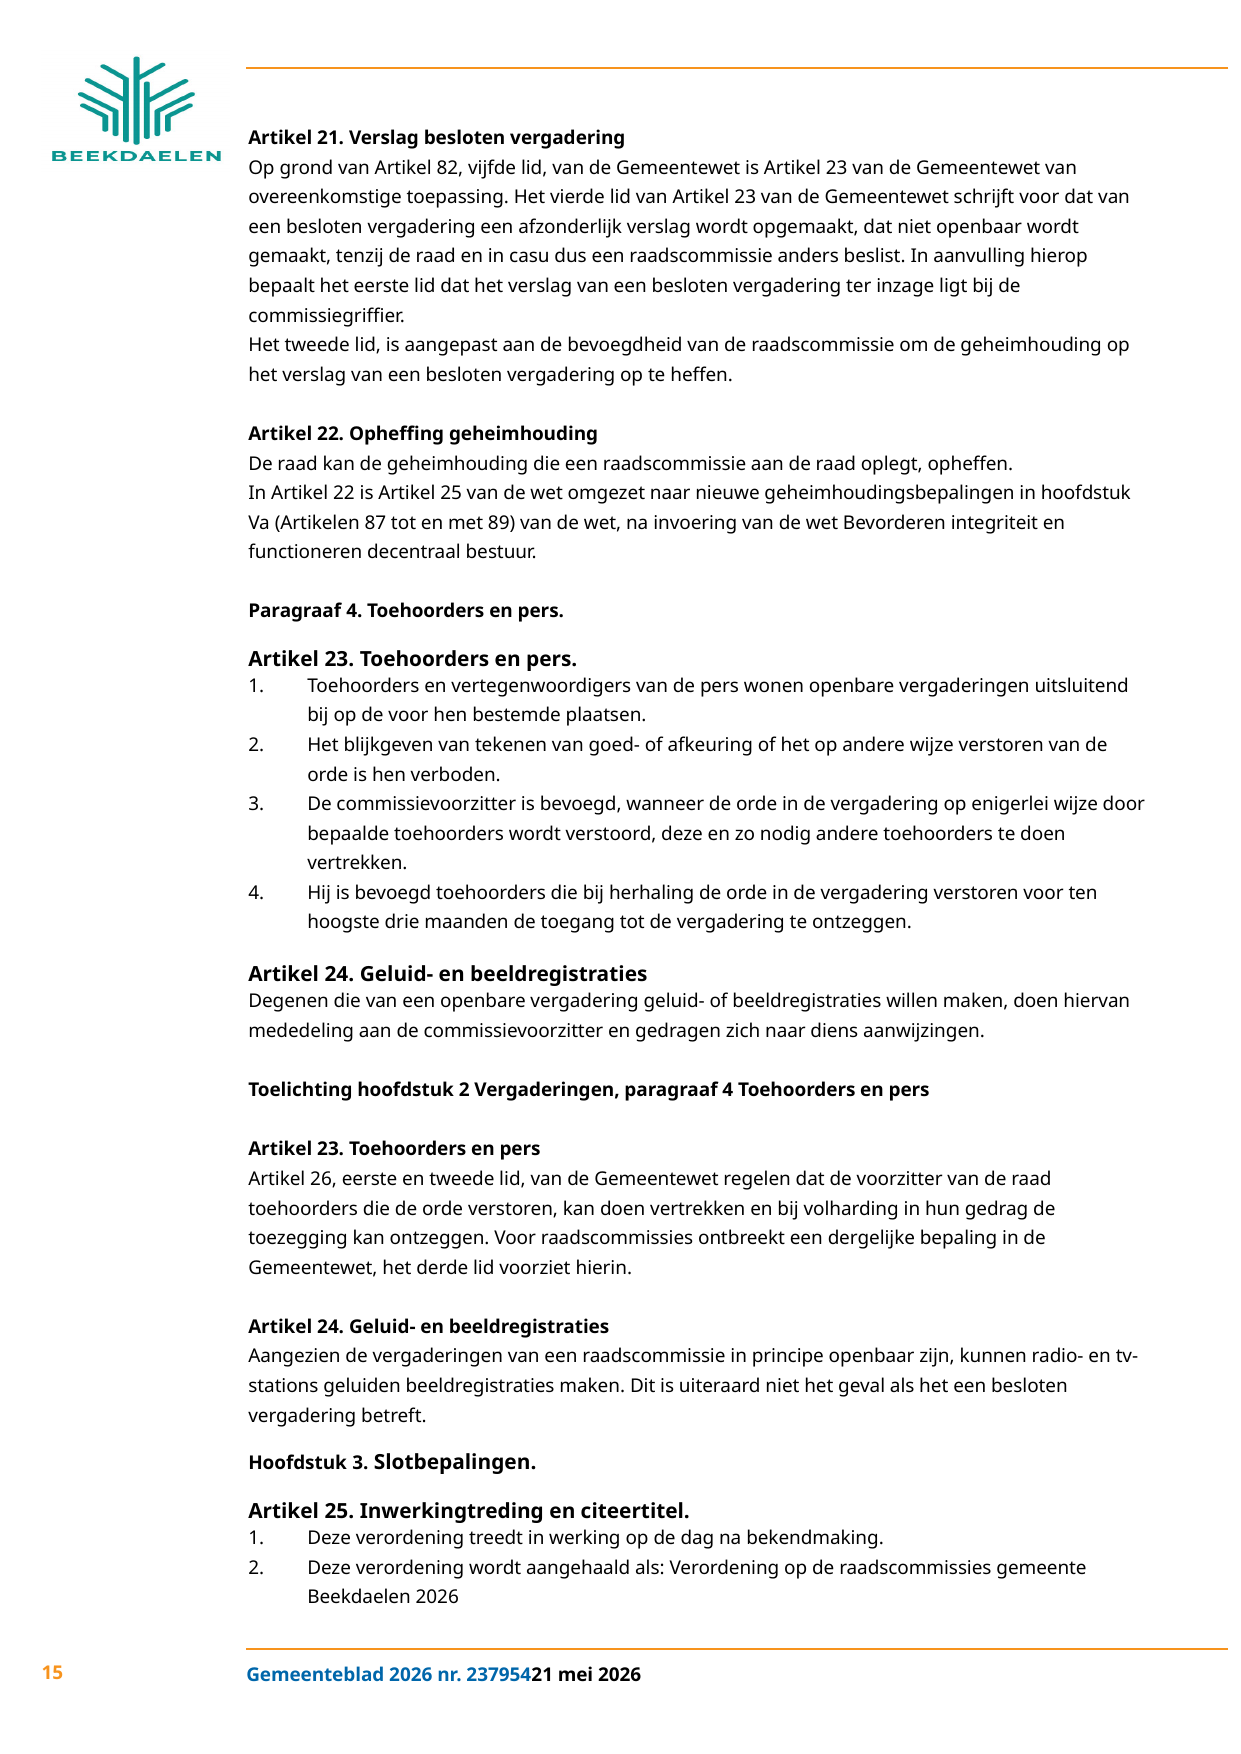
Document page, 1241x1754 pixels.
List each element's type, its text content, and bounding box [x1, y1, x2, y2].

list Het blijkgeven van tekenen van goed- of afkeuring of het op andere wijze verstoren van de orde is hen verboden. [248, 731, 1152, 787]
text Hoofdstuk 3. Slotbepalingen. [248, 1447, 1152, 1475]
text Artikel 23. Toehoorders en pers. [248, 644, 1152, 672]
list Hij is bevoegd toehoorders die bij herhaling de orde in de vergadering verstoren voor ten hoogste drie maanden de toegang tot de vergadering te ontzeggen. [248, 879, 1152, 934]
text Degenen die van een openbare vergadering geluid- of beeldregistraties willen maken, doen hiervan mededeling aan de commissievoorzitter en gedragen zich naar diens aanwijzingen. [248, 988, 1152, 1043]
text Artikel 25. Inwerkingtreding en citeertitel. [248, 1496, 1152, 1524]
picture [41, 47, 231, 172]
list Toehoorders en vertegenwoordigers van de pers wonen openbare vergaderingen uitsluitend bij op de voor hen bestemde plaatsen. [248, 672, 1152, 727]
table_header Toelichting hoofdstuk 2 Vergaderingen, paragraaf 4 Toehoorders en pers Artikel 23. Toehoorders en pers Artikel 26, eerste en tweede lid, van de Gemeentewet regelen dat de voorzitter van de raad toehoorders die de orde verstoren, kan doen vertrekken en bij volharding in hun gedrag de toezegging kan ontzeggen. Voor raadscommissies ontbreekt een dergelijke bepaling in de Gemeentewet, het derde lid voorziet hierin. Artikel 24. Geluid- en beeldregistraties Aangezien de vergaderingen van een raadscommissie in principe openbaar zijn, kunnen radio- en tv-stations geluiden beeldregistraties maken. Dit is uiteraard niet het geval als het een besloten vergadering betreft. [248, 1076, 1152, 1428]
list Deze verordening wordt aangehaald als: Verordening op de raadscommissies gemeente Beekdaelen 2026 [248, 1554, 1152, 1609]
table_header Artikel 21. Verslag besloten vergadering Op grond van Artikel 82, vijfde lid, van de Gemeentewet is Artikel 23 van de Gemeentewet van overeenkomstige toepassing. Het vierde lid van Artikel 23 van de Gemeentewet schrijft voor dat van een besloten vergadering een afzonderlijk verslag wordt opgemaakt, dat niet openbaar wordt gemaakt, tenzij de raad en in casu dus een raadscommissie anders beslist. In aanvulling hierop bepaalt het eerste lid dat het verslag van een besloten vergadering ter inzage ligt bij de commissiegriffier. Het tweede lid, is aangepast aan de bevoegdheid van de raadscommissie om de geheimhouding op het verslag van een besloten vergadering op te heffen. Artikel 22. Opheffing geheimhouding De raad kan de geheimhouding die een raadscommissie aan de raad oplegt, opheffen. In Artikel 22 is Artikel 25 van de wet omgezet naar nieuwe geheimhoudingsbepalingen in hoofdstuk Va (Artikelen 87 tot en met 89) van de wet, na invoering van de wet Bevorderen integriteit en functioneren decentraal bestuur. [248, 95, 1152, 564]
list De commissievoorzitter is bevoegd, wanneer de orde in de vergadering op enigerlei wijze door bepaalde toehoorders wordt verstoord, deze en zo nodig andere toehoorders te doen vertrekken. [248, 790, 1152, 875]
text Artikel 24. Geluid- en beeldregistraties [248, 959, 1152, 988]
text Paragraaf 4. Toehoorders en pers. [248, 597, 1152, 623]
list Deze verordening treedt in werking op de dag na bekendmaking. [248, 1524, 1152, 1550]
